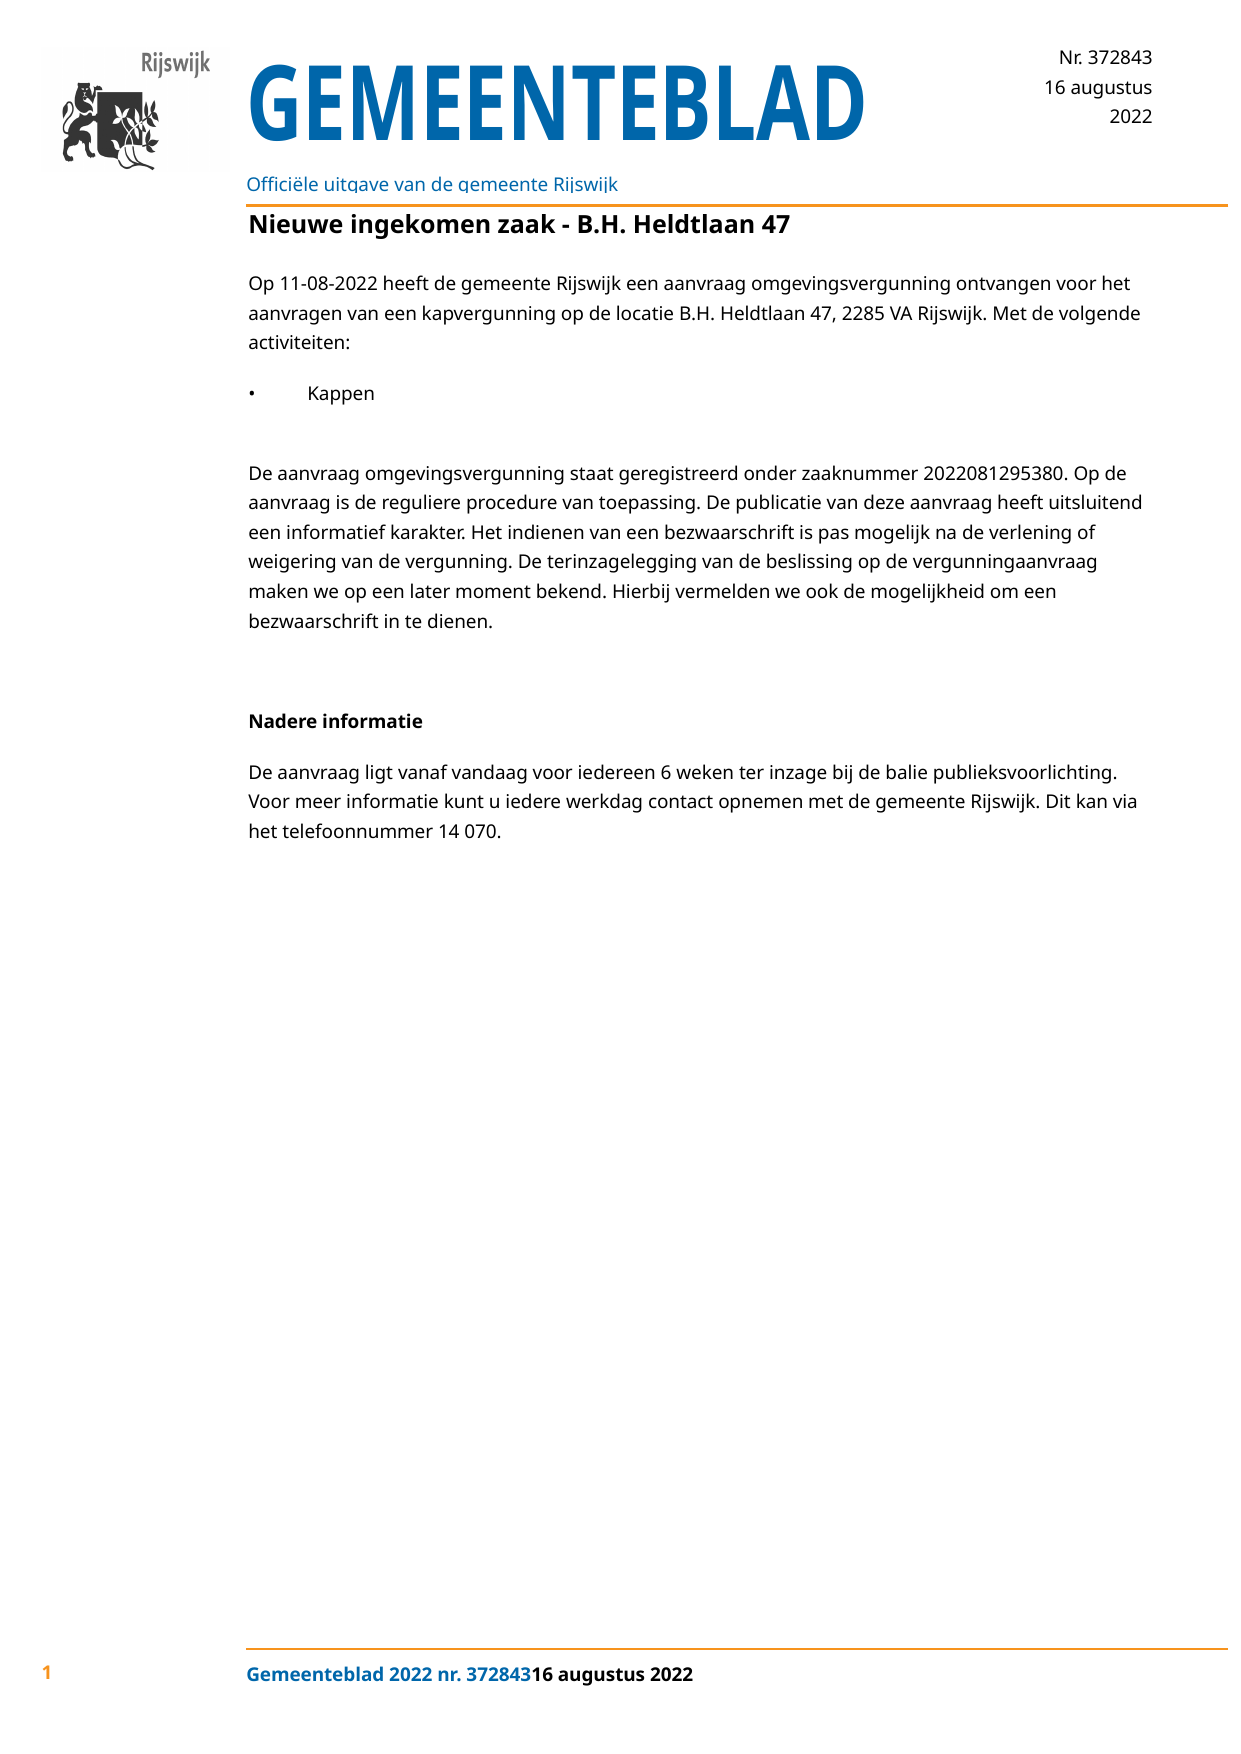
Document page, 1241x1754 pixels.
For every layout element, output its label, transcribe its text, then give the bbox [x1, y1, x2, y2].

text Nadere informatie [248, 709, 1152, 734]
list Kappen [248, 380, 1152, 406]
picture [41, 47, 231, 172]
text Nieuwe ingekomen zaak - B.H. Heldtlaan 47 [248, 207, 1152, 241]
text Op 11-08-2022 heeft de gemeente Rijswijk een aanvraag omgevingsvergunning ontvangen voor het aanvragen van een kapvergunning op de locatie B.H. Heldtlaan 47, 2285 VA Rijswijk. Met de volgende activiteiten: [248, 270, 1152, 355]
text De aanvraag ligt vanaf vandaag voor iedereen 6 weken ter inzage bij de balie publieksvoorlichting. Voor meer informatie kunt u iedere werkdag contact opnemen met de gemeente Rijswijk. Dit kan via het telefoonnummer 14 070. [248, 759, 1152, 844]
text De aanvraag omgevingsvergunning staat geregistreerd onder zaaknummer 2022081295380. Op de aanvraag is de reguliere procedure van toepassing. De publicatie van deze aanvraag heeft uitsluitend een informatief karakter. Het indienen van een bezwaarschrift is pas mogelijk na de verlening of weigering van de vergunning. De terinzagelegging van de beslissing op de vergunningaanvraag maken we op een later moment bekend. Hierbij vermelden we ook de mogelijkheid om een bezwaarschrift in te dienen. [248, 460, 1152, 633]
